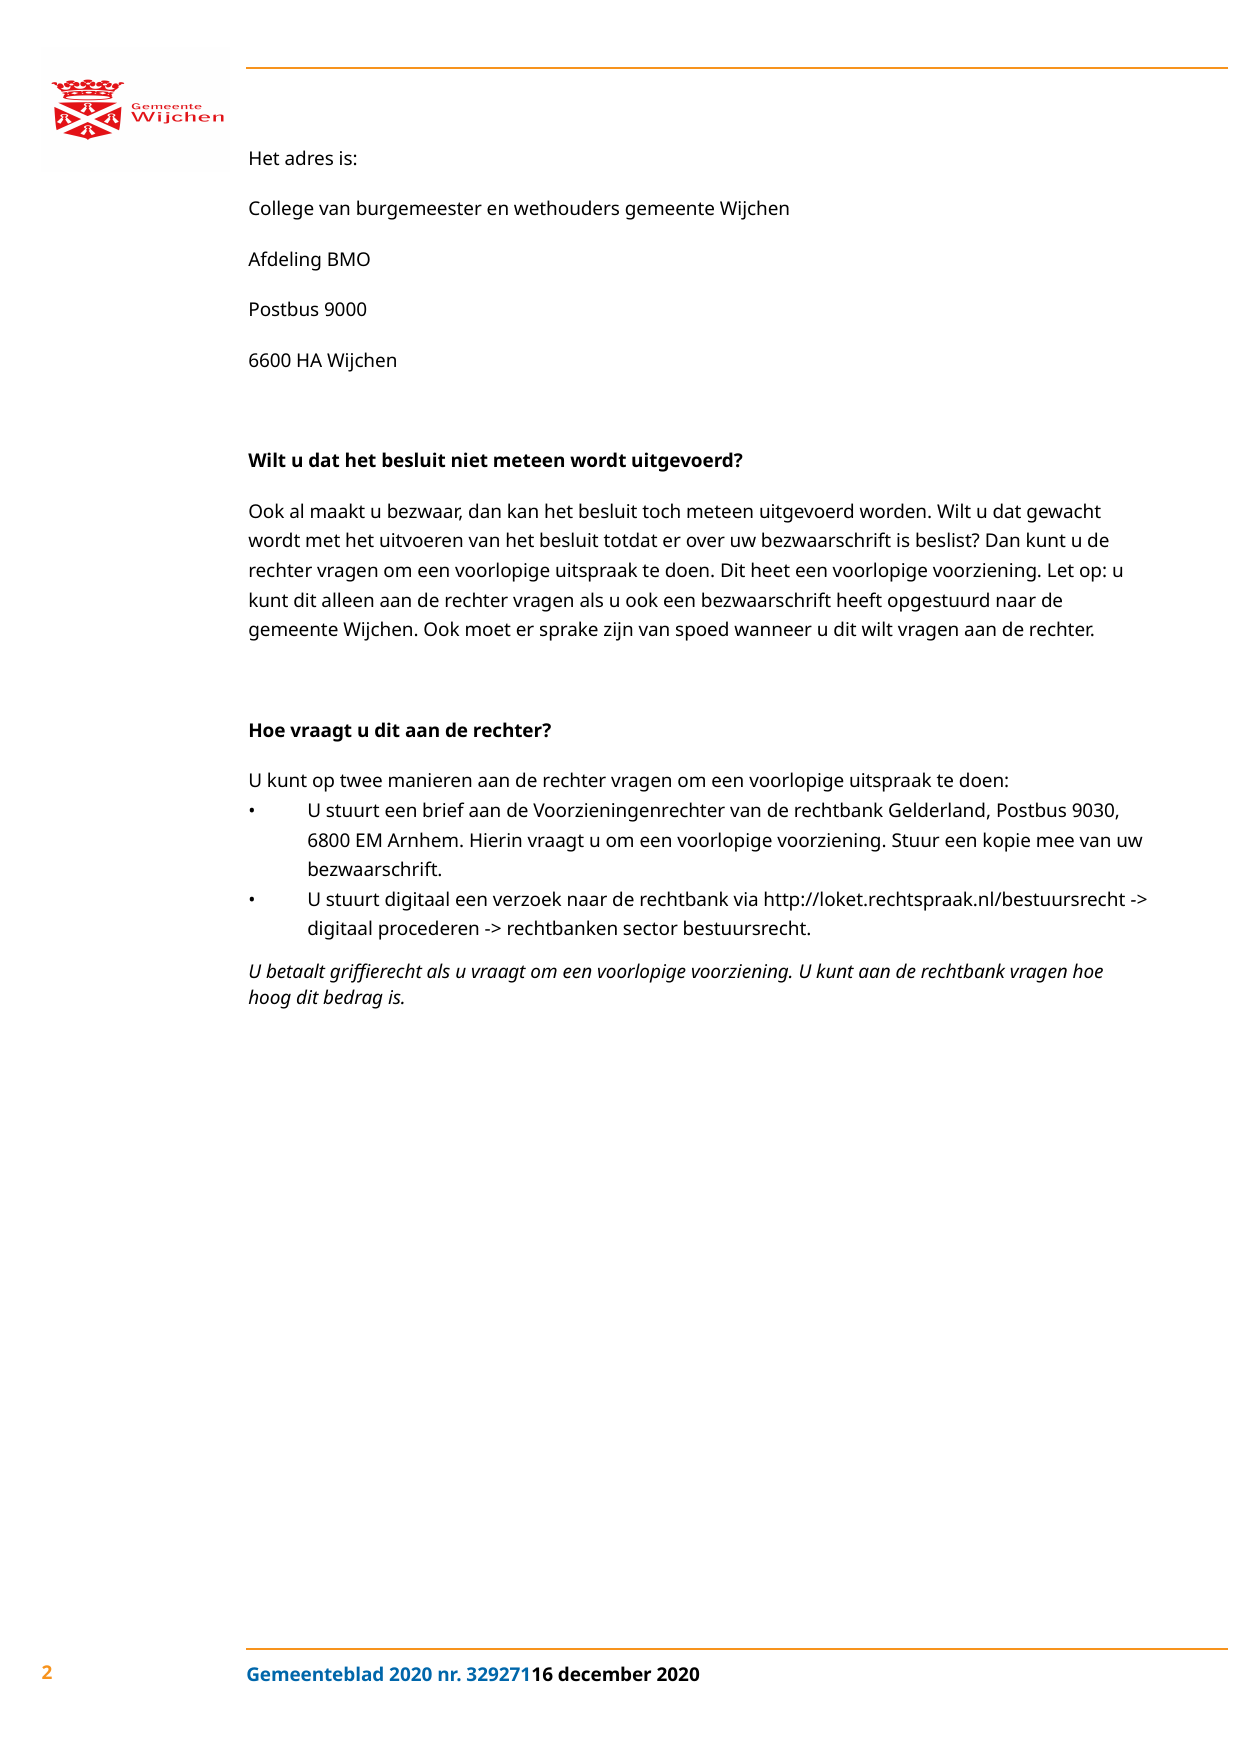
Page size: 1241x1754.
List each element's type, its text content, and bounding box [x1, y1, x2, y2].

text Ook al maakt u bezwaar, dan kan het besluit toch meteen uitgevoerd worden. Wilt u dat gewacht wordt met het uitvoeren van het besluit totdat er over uw bezwaarschrift is beslist? Dan kunt u de rechter vragen om een voorlopige uitspraak te doen. Dit heet een voorlopige voorziening. Let op: u kunt dit alleen aan de rechter vragen als u ook een bezwaarschrift heeft opgestuurd naar de gemeente Wijchen. Ook moet er sprake zijn van spoed wanneer u dit wilt vragen aan de rechter. [248, 498, 1152, 642]
text 6600 HA Wijchen [248, 347, 1152, 373]
text Wilt u dat het besluit niet meteen wordt uitgevoerd? [248, 448, 1152, 473]
list U stuurt digitaal een verzoek naar de rechtbank via http://loket.rechtspraak.nl/bestuursrecht -> digitaal procederen -> rechtbanken sector bestuursrecht. [248, 886, 1152, 941]
picture [41, 47, 231, 172]
text Afdeling BMO [248, 246, 1152, 272]
text U betaalt griffierecht als u vraagt om een voorlopige voorziening. U kunt aan de rechtbank vragen hoe hoog dit bedrag is. [248, 959, 1152, 1010]
text U kunt op twee manieren aan de rechter vragen om een voorlopige uitspraak te doen: [248, 768, 1152, 793]
text Het adres is: [248, 145, 1152, 171]
list U stuurt een brief aan de Voorzieningenrechter van de rechtbank Gelderland, Postbus 9030, 6800 EM Arnhem. Hierin vraagt u om een voorlopige voorziening. Stuur een kopie mee van uw bezwaarschrift. [248, 797, 1152, 882]
text College van burgemeester en wethouders gemeente Wijchen [248, 196, 1152, 221]
text Postbus 9000 [248, 296, 1152, 322]
text Hoe vraagt u dit aan de rechter? [248, 717, 1152, 743]
